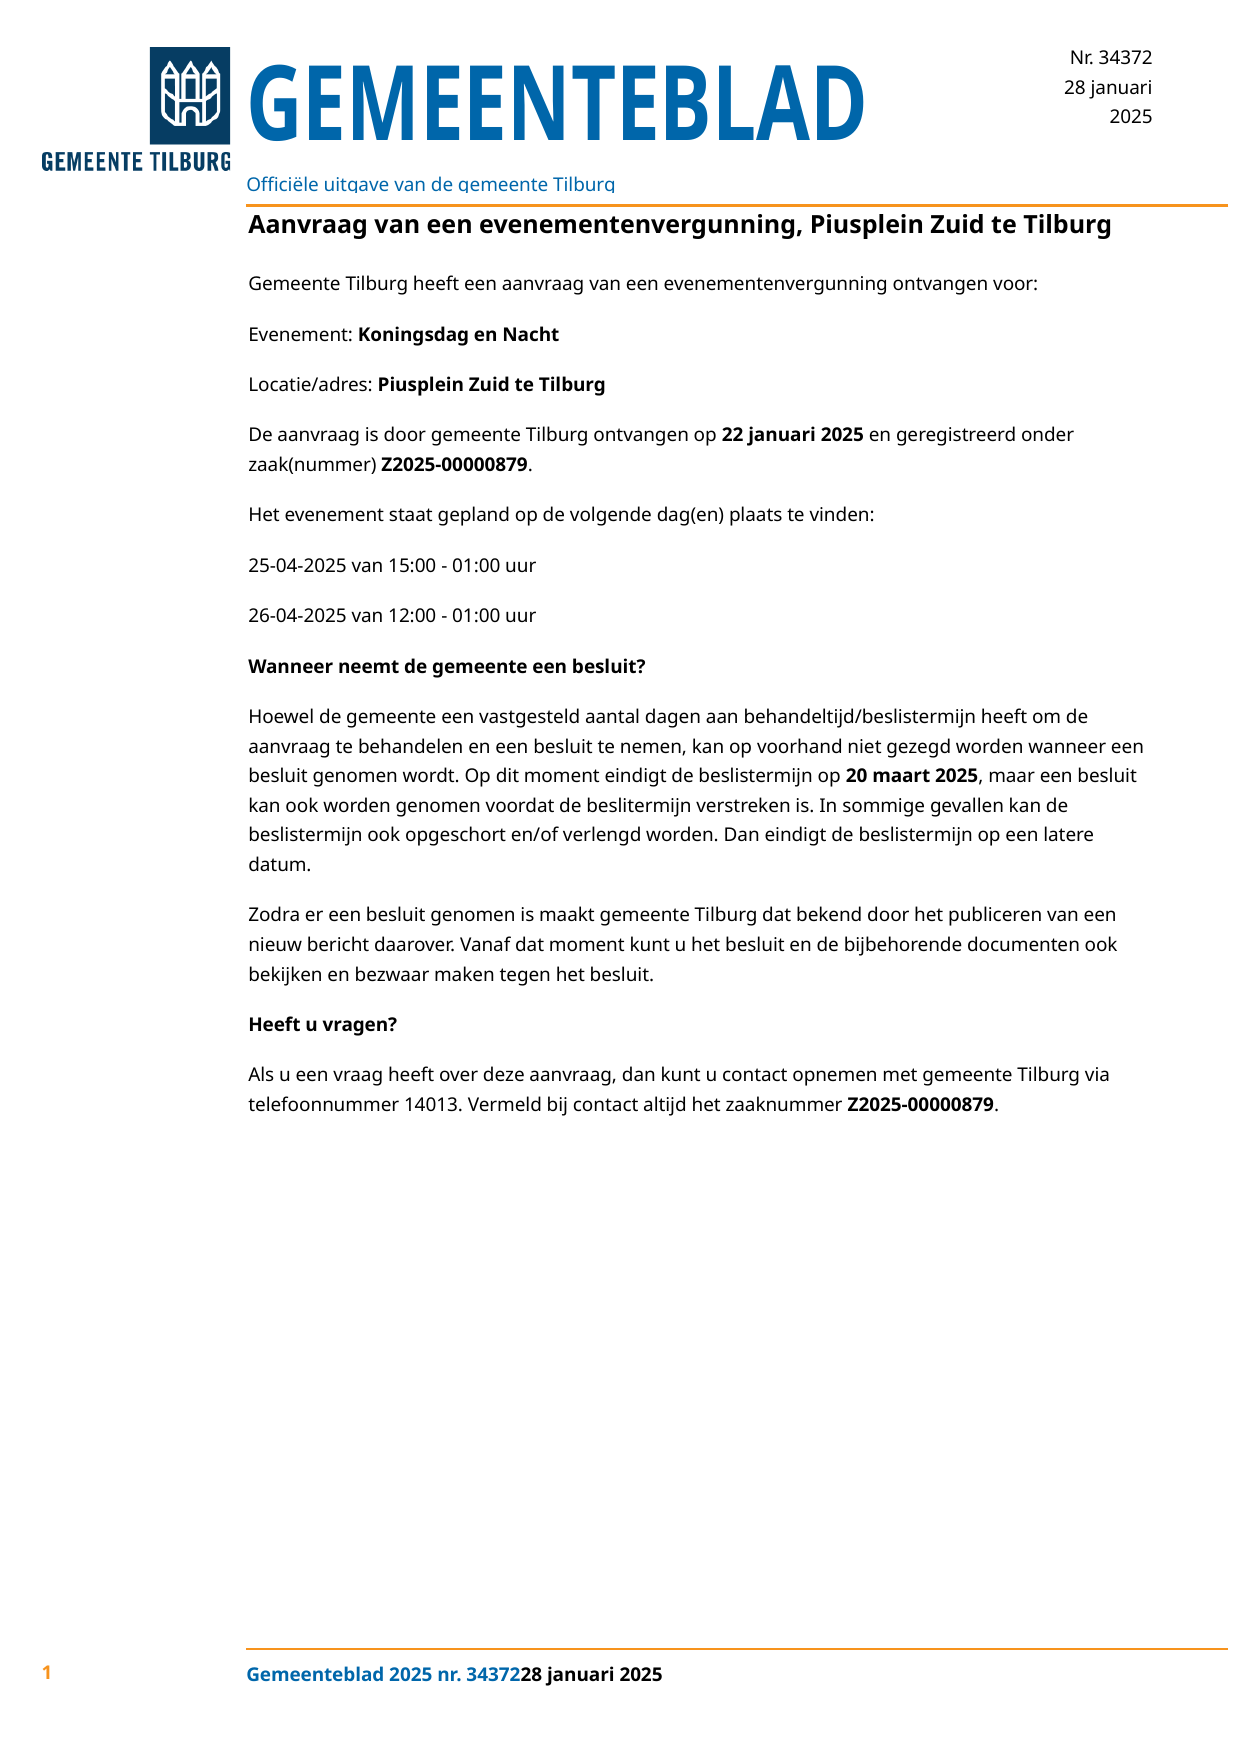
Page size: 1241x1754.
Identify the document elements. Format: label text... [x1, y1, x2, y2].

text Aanvraag van een evenementenvergunning, Piusplein Zuid te Tilburg [248, 207, 1152, 241]
text De aanvraag is door gemeente Tilburg ontvangen op 22 januari 2025 en geregistreerd onder zaak(nummer) Z2025-00000879. [248, 422, 1152, 477]
picture [41, 47, 231, 172]
text Hoewel de gemeente een vastgesteld aantal dagen aan behandeltijd/beslistermijn heeft om de aanvraag te behandelen en een besluit te nemen, kan op voorhand niet gezegd worden wanneer een besluit genomen wordt. Op dit moment eindigt de beslistermijn op 20 maart 2025, maar een besluit kan ook worden genomen voordat de beslitermijn verstreken is. In sommige gevallen kan de beslistermijn ook opgeschort en/of verlengd worden. Dan eindigt de beslistermijn op een latere datum. [248, 703, 1152, 877]
text Als u een vraag heeft over deze aanvraag, dan kunt u contact opnemen met gemeente Tilburg via telefoonnummer 14013. Vermeld bij contact altijd het zaaknummer Z2025-00000879. [248, 1062, 1152, 1117]
text Wanneer neemt de gemeente een besluit? [248, 653, 1152, 678]
text Het evenement staat gepland op de volgende dag(en) plaats te vinden: [248, 502, 1152, 527]
text Evenement: Koningsdag en Nacht [248, 321, 1152, 346]
text Zodra er een besluit genomen is maakt gemeente Tilburg dat bekend door het publiceren van een nieuw bericht daarover. Vanaf dat moment kunt u het besluit en de bijbehorende documenten ook bekijken en bezwaar maken tegen het besluit. [248, 902, 1152, 986]
text Gemeente Tilburg heeft een aanvraag van een evenementenvergunning ontvangen voor: [248, 270, 1152, 296]
text 25-04-2025 van 15:00 - 01:00 uur [248, 552, 1152, 578]
text Heeft u vragen? [248, 1011, 1152, 1037]
text 26-04-2025 van 12:00 - 01:00 uur [248, 602, 1152, 628]
text Locatie/adres: Piusplein Zuid te Tilburg [248, 371, 1152, 397]
